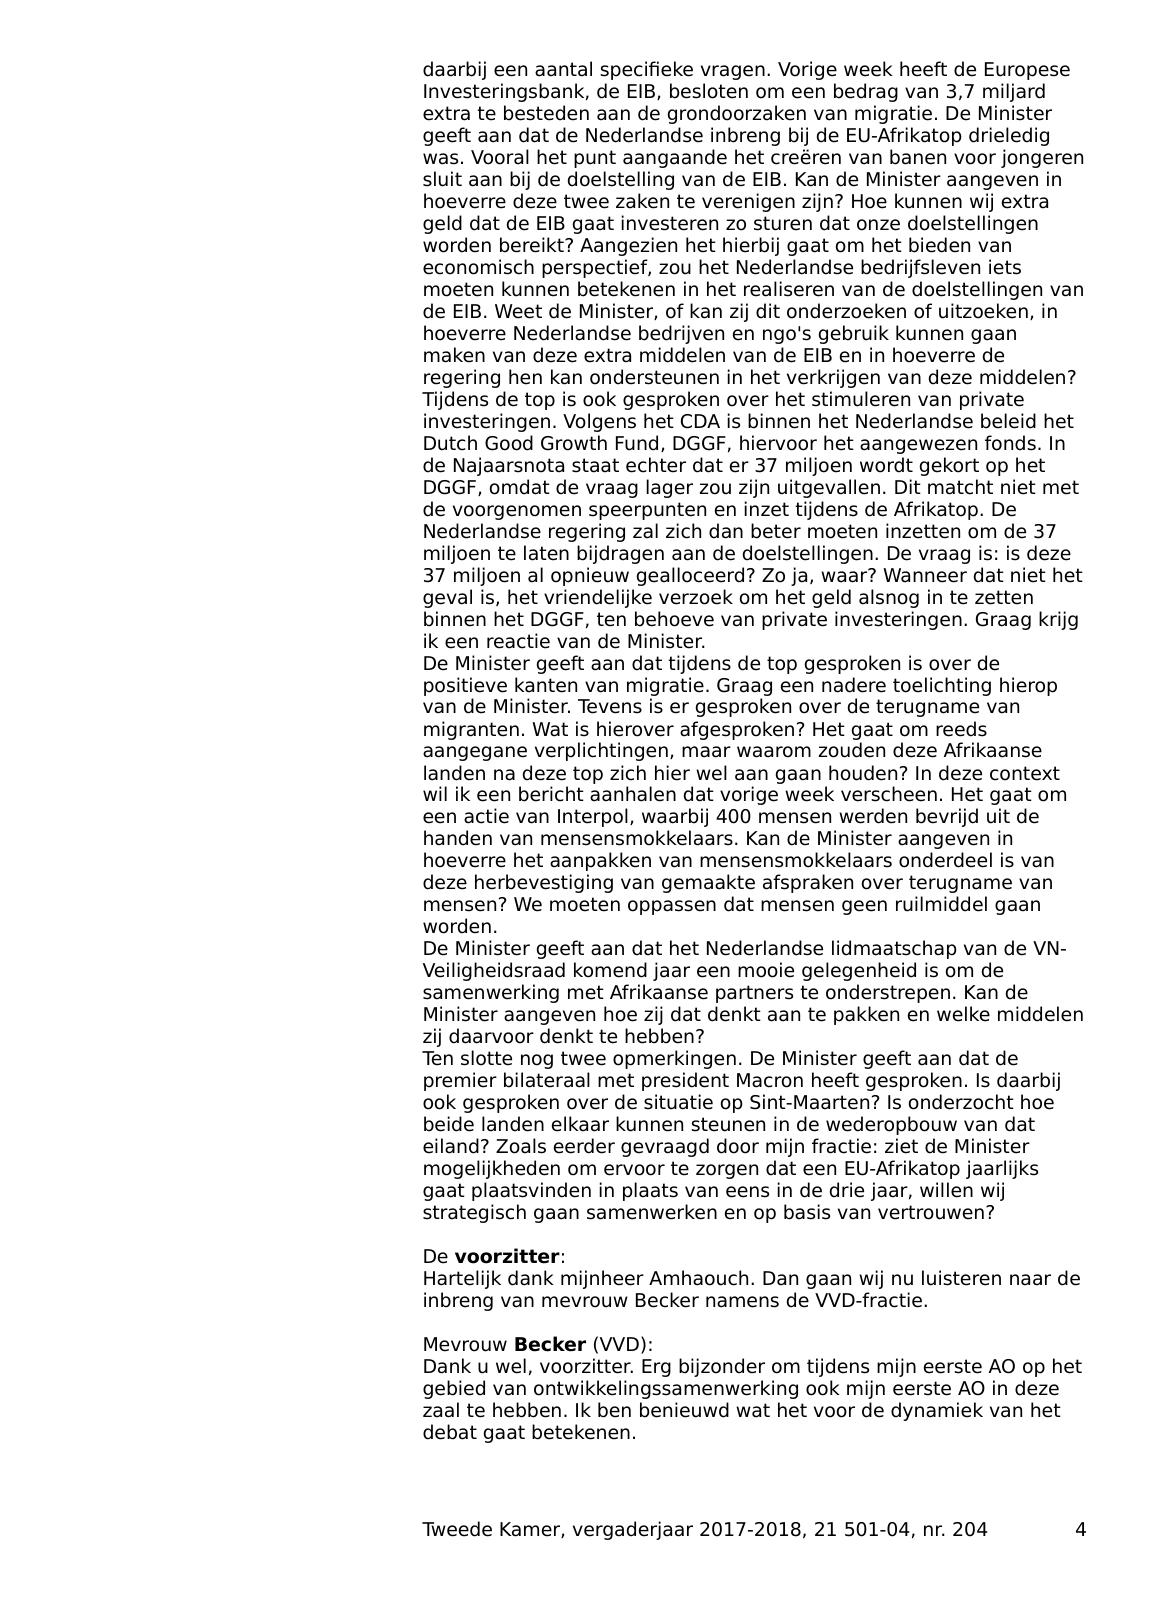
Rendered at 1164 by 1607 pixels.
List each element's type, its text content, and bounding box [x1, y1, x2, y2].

text Mevrouw Becker (VVD): [422, 1334, 1087, 1356]
text Hartelijk dank mijnheer Amhaouch. Dan gaan wij nu luisteren naar de inbreng van mevrouw Becker namens de VVD-fractie. [422, 1268, 1087, 1312]
text De Minister geeft aan dat het Nederlandse lidmaatschap van de VN-Veiligheidsraad komend jaar een mooie gelegenheid is om de samenwerking met Afrikaanse partners te onderstrepen. Kan de Minister aangeven hoe zij dat denkt aan te pakken en welke middelen zij daarvoor denkt te hebben? [422, 938, 1087, 1048]
text De Minister geeft aan dat tijdens de top gesproken is over de positieve kanten van migratie. Graag een nadere toelichting hierop van de Minister. Tevens is er gesproken over de terugname van migranten. Wat is hierover afgesproken? Het gaat om reeds aangegane verplichtingen, maar waarom zouden deze Afrikaanse landen na deze top zich hier wel aan gaan houden? In deze context wil ik een bericht aanhalen dat vorige week verscheen. Het gaat om een actie van Interpol, waarbij 400 mensen werden bevrijd uit de handen van mensensmokkelaars. Kan de Minister aangeven in hoeverre het aanpakken van mensensmokkelaars onderdeel is van deze herbevestiging van gemaakte afspraken over terugname van mensen? We moeten oppassen dat mensen geen ruilmiddel gaan worden. [422, 652, 1087, 938]
text Ten slotte nog twee opmerkingen. De Minister geeft aan dat de premier bilateraal met president Macron heeft gesproken. Is daarbij ook gesproken over de situatie op Sint-Maarten? Is onderzocht hoe beide landen elkaar kunnen steunen in de wederopbouw van dat eiland? Zoals eerder gevraagd door mijn fractie: ziet de Minister mogelijkheden om ervoor te zorgen dat een EU-Afrikatop jaarlijks gaat plaatsvinden in plaats van eens in de drie jaar, willen wij strategisch gaan samenwerken en op basis van vertrouwen? [422, 1048, 1087, 1224]
text Dank u wel, voorzitter. Erg bijzonder om tijdens mijn eerste AO op het gebied van ontwikkelingssamenwerking ook mijn eerste AO in deze zaal te hebben. Ik ben benieuwd wat het voor de dynamiek van het debat gaat betekenen. [422, 1356, 1087, 1444]
text De voorzitter: [422, 1246, 1087, 1268]
text daarbij een aantal specifieke vragen. Vorige week heeft de Europese Investeringsbank, de EIB, besloten om een bedrag van 3,7 miljard extra te besteden aan de grondoorzaken van migratie. De Minister geeft aan dat de Nederlandse inbreng bij de EU-Afrikatop drieledig was. Vooral het punt aangaande het creëren van banen voor jongeren sluit aan bij de doelstelling van de EIB. Kan de Minister aangeven in hoeverre deze twee zaken te verenigen zijn? Hoe kunnen wij extra geld dat de EIB gaat investeren zo sturen dat onze doelstellingen worden bereikt? Aangezien het hierbij gaat om het bieden van economisch perspectief, zou het Nederlandse bedrijfsleven iets moeten kunnen betekenen in het realiseren van de doelstellingen van de EIB. Weet de Minister, of kan zij dit onderzoeken of uitzoeken, in hoeverre Nederlandse bedrijven en ngo's gebruik kunnen gaan maken van deze extra middelen van de EIB en in hoeverre de regering hen kan ondersteunen in het verkrijgen van deze middelen? [422, 59, 1087, 389]
text Tijdens de top is ook gesproken over het stimuleren van private investeringen. Volgens het CDA is binnen het Nederlandse beleid het Dutch Good Growth Fund, DGGF, hiervoor het aangewezen fonds. In de Najaarsnota staat echter dat er 37 miljoen wordt gekort op het DGGF, omdat de vraag lager zou zijn uitgevallen. Dit matcht niet met de voorgenomen speerpunten en inzet tijdens de Afrikatop. De Nederlandse regering zal zich dan beter moeten inzetten om de 37 miljoen te laten bijdragen aan de doelstellingen. De vraag is: is deze 37 miljoen al opnieuw gealloceerd? Zo ja, waar? Wanneer dat niet het geval is, het vriendelijke verzoek om het geld alsnog in te zetten binnen het DGGF, ten behoeve van private investeringen. Graag krijg ik een reactie van de Minister. [422, 389, 1087, 652]
